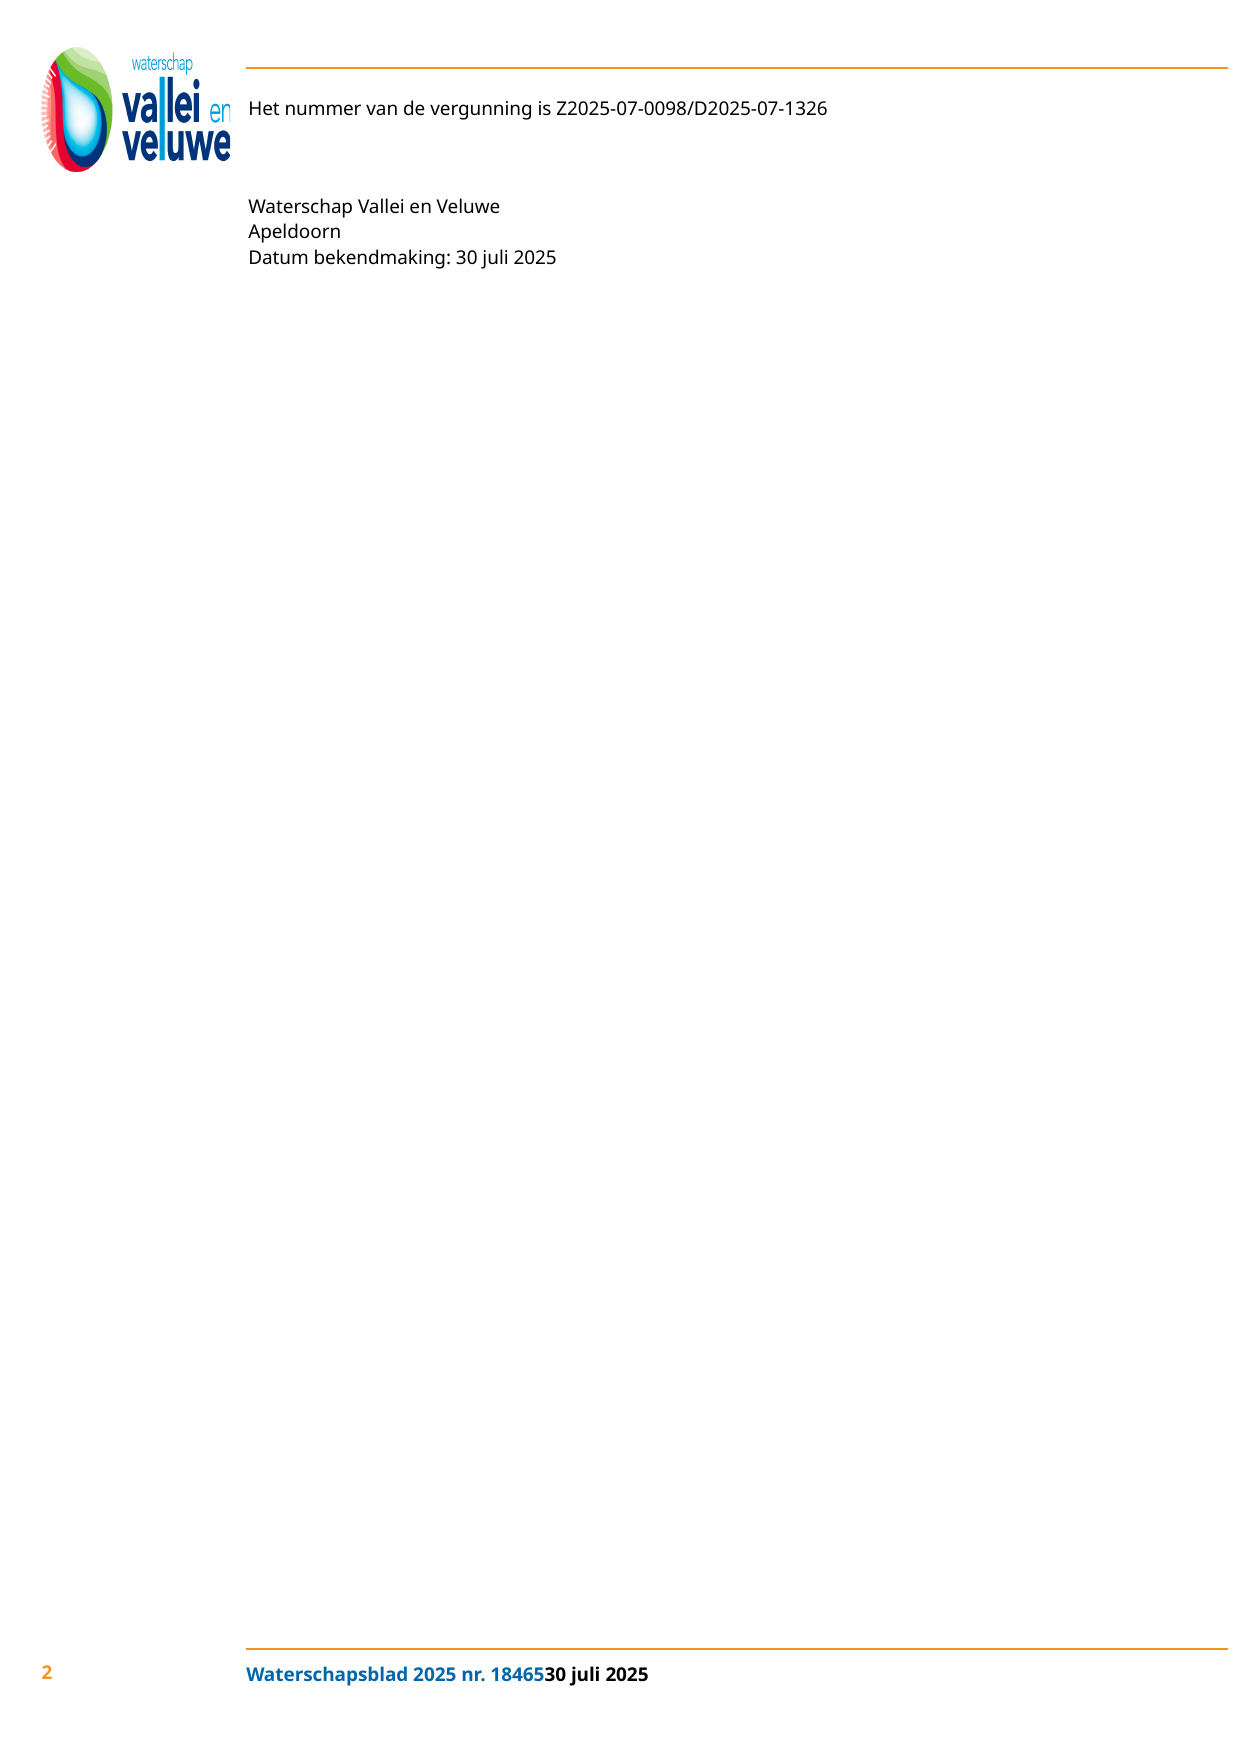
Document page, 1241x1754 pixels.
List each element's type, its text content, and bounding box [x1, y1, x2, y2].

picture [41, 47, 231, 172]
text Apeldoorn [248, 219, 1152, 244]
text Waterschap Vallei en Veluwe [248, 193, 1152, 219]
text Datum bekendmaking: 30 juli 2025 [248, 244, 1152, 270]
text Het nummer van de vergunning is Z2025-07-0098/D2025-07-1326 [248, 95, 1152, 121]
